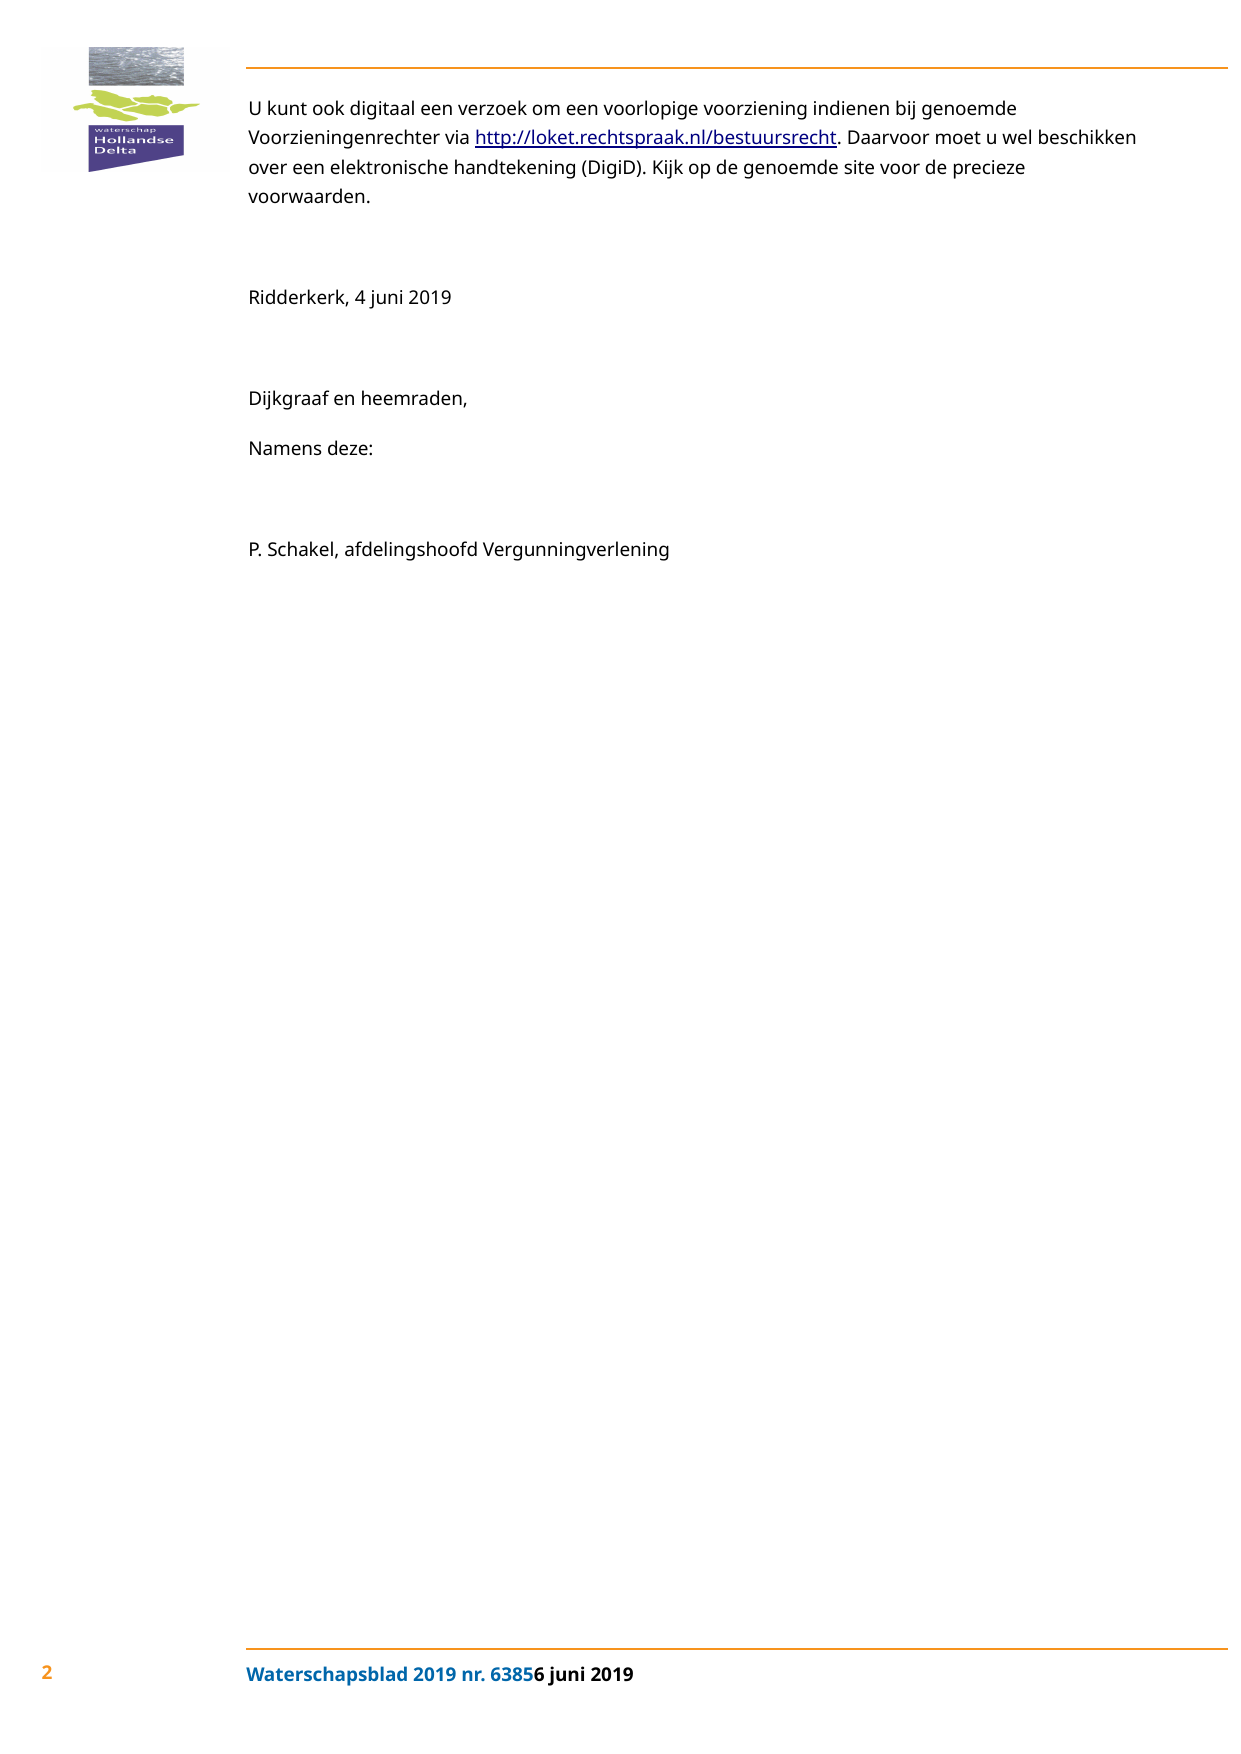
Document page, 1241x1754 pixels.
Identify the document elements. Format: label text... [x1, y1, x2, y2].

text Namens deze: [248, 436, 1152, 461]
text Ridderkerk, 4 juni 2019 [248, 284, 1152, 310]
text U kunt ook digitaal een verzoek om een voorlopige voorziening indienen bij genoemde Voorzieningenrechter via http://loket.rechtspraak.nl/bestuursrecht. Daarvoor moet u wel beschikken over een elektronische handtekening (DigiD). Kijk op de genoemde site voor de precieze voorwaarden. [248, 95, 1152, 209]
picture [41, 47, 231, 172]
text Dijkgraaf en heemraden, [248, 385, 1152, 411]
text P. Schakel, afdelingshoofd Vergunningverlening [248, 536, 1152, 562]
